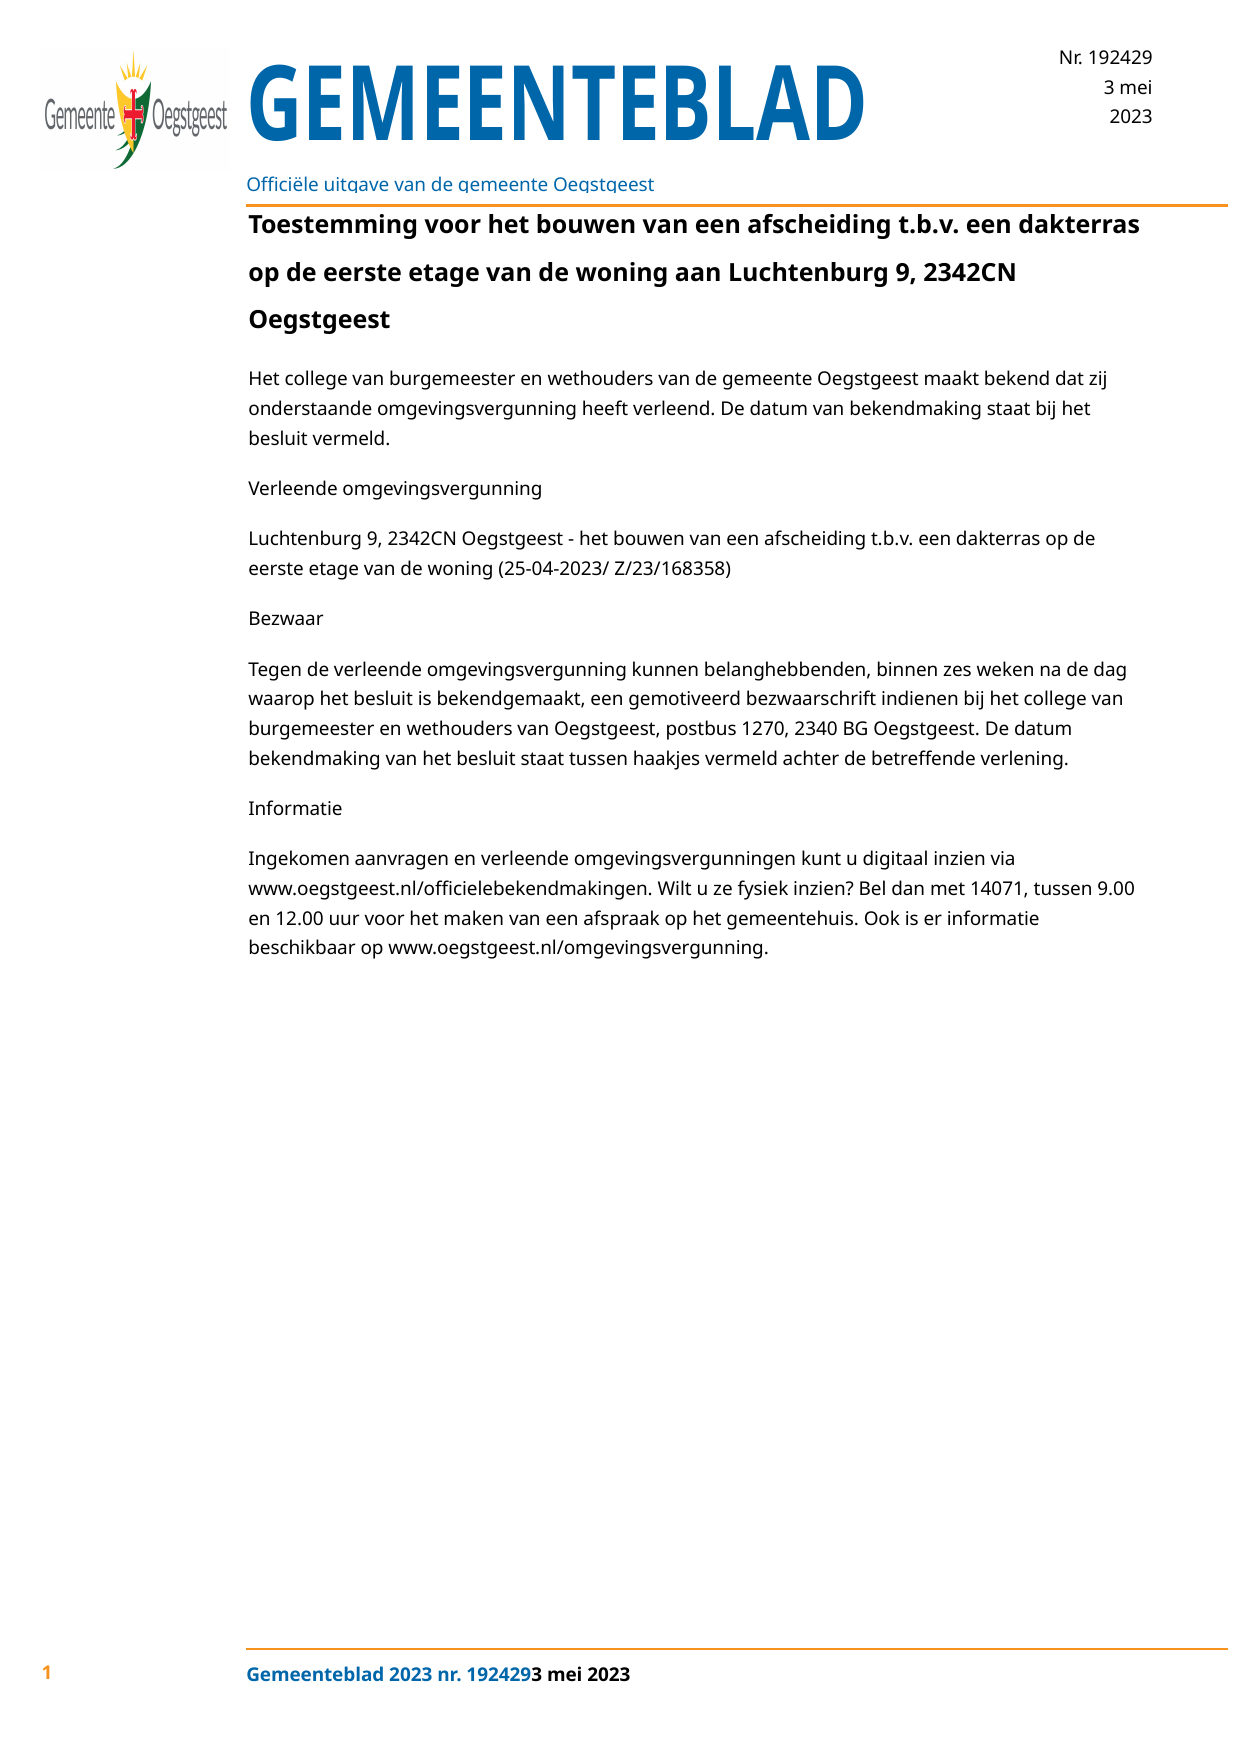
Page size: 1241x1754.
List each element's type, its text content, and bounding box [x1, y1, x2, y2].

text Bezwaar [248, 606, 1152, 631]
text Verleende omgevingsvergunning [248, 475, 1152, 501]
text Toestemming voor het bouwen van een afscheiding t.b.v. een dakterras op de eerste etage van de woning aan Luchtenburg 9, 2342CN Oegstgeest [248, 207, 1152, 336]
picture [41, 47, 231, 172]
text Ingekomen aanvragen en verleende omgevingsvergunningen kunt u digitaal inzien via www.oegstgeest.nl/officielebekendmakingen. Wilt u ze fysiek inzien? Bel dan met 14071, tussen 9.00 en 12.00 uur voor het maken van een afspraak op het gemeentehuis. Ook is er informatie beschikbaar op www.oegstgeest.nl/omgevingsvergunning. [248, 846, 1152, 960]
text Tegen de verleende omgevingsvergunning kunnen belanghebbenden, binnen zes weken na de dag waarop het besluit is bekendgemaakt, een gemotiveerd bezwaarschrift indienen bij het college van burgemeester en wethouders van Oegstgeest, postbus 1270, 2340 BG Oegstgeest. De datum bekendmaking van het besluit staat tussen haakjes vermeld achter de betreffende verlening. [248, 656, 1152, 770]
text Informatie [248, 795, 1152, 821]
text Luchtenburg 9, 2342CN Oegstgeest - het bouwen van een afscheiding t.b.v. een dakterras op de eerste etage van de woning (25-04-2023/ Z/23/168358) [248, 526, 1152, 581]
text Het college van burgemeester en wethouders van de gemeente Oegstgeest maakt bekend dat zij onderstaande omgevingsvergunning heeft verleend. De datum van bekendmaking staat bij het besluit vermeld. [248, 366, 1152, 450]
